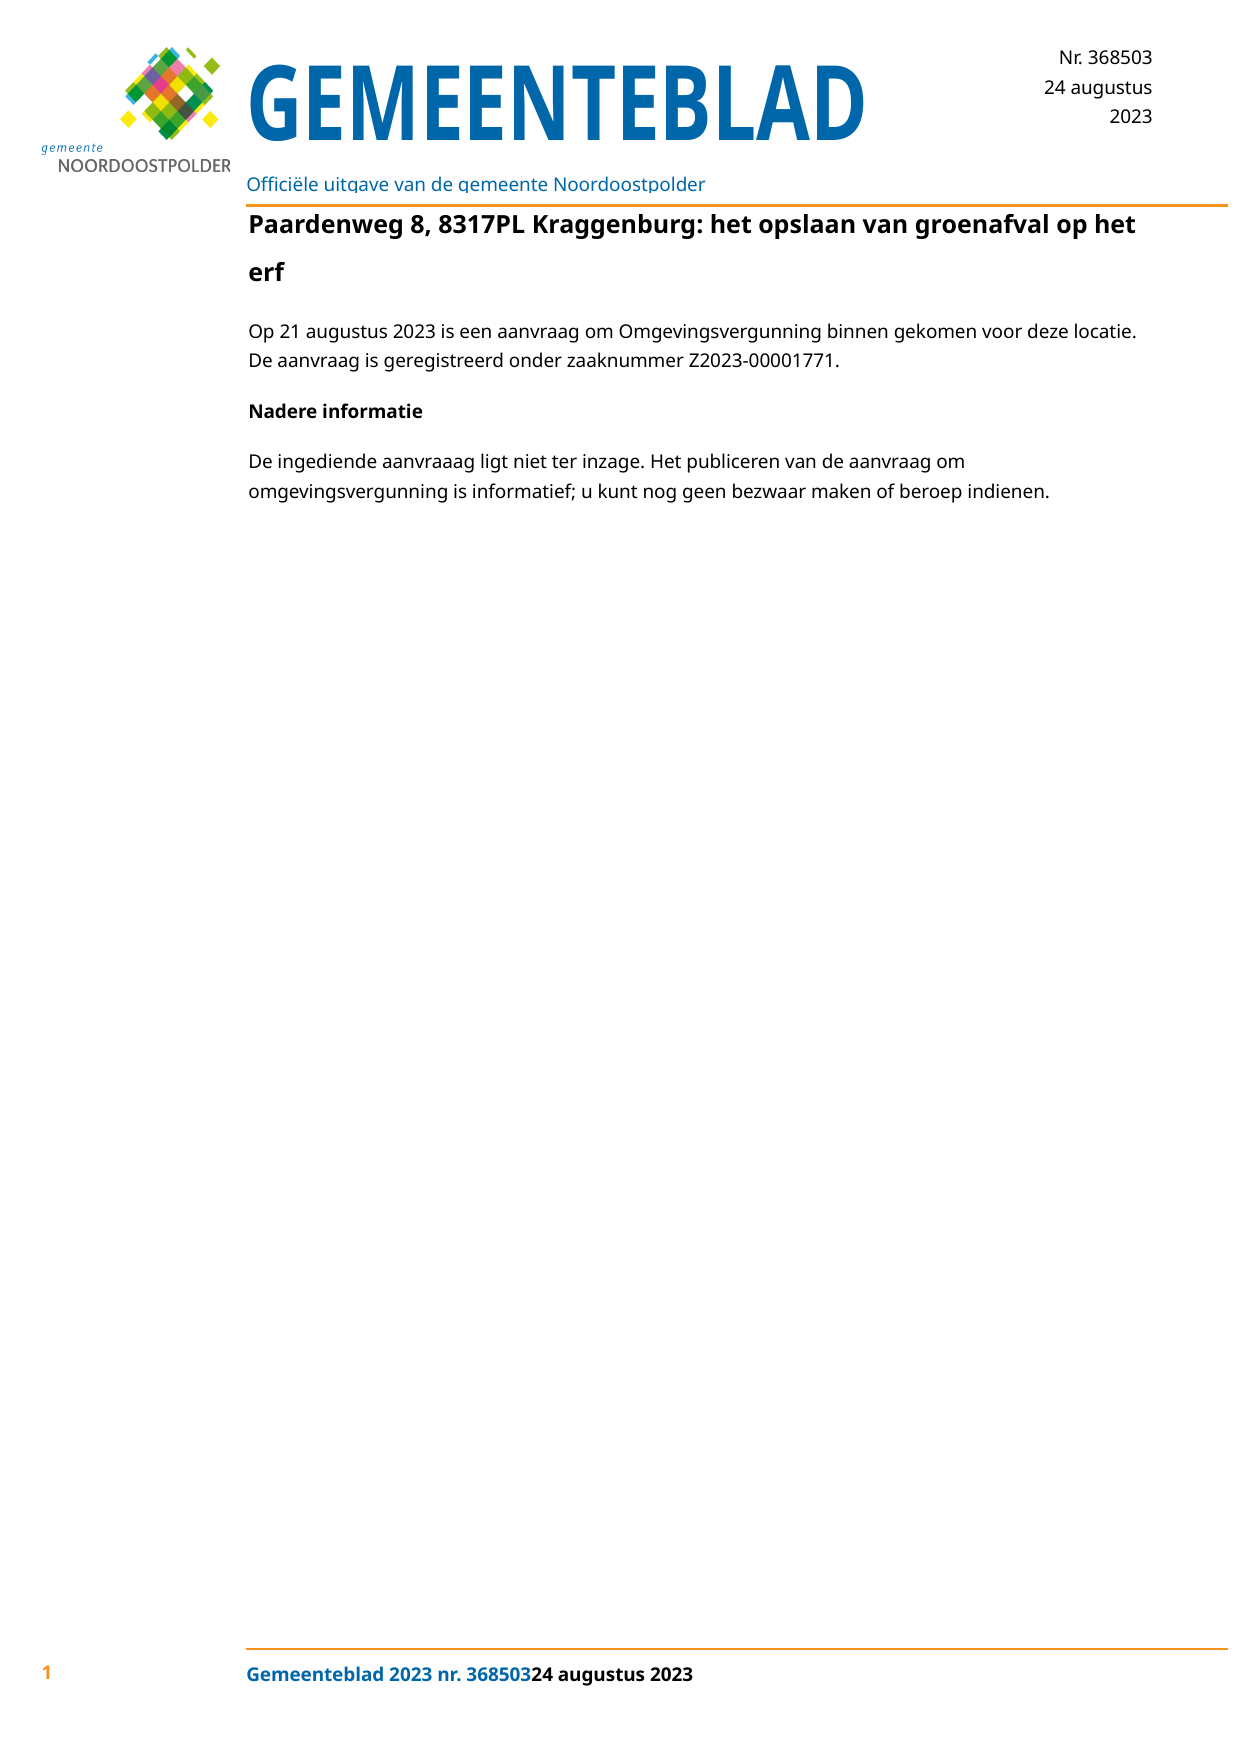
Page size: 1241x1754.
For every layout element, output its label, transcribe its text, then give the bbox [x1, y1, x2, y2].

text De ingediende aanvraaag ligt niet ter inzage. Het publiceren van de aanvraag om omgevingsvergunning is informatief; u kunt nog geen bezwaar maken of beroep indienen. [248, 448, 1152, 504]
picture [41, 47, 231, 172]
text Nadere informatie [248, 398, 1152, 424]
text Op 21 augustus 2023 is een aanvraag om Omgevingsvergunning binnen gekomen voor deze locatie. De aanvraag is geregistreerd onder zaaknummer Z2023-00001771. [248, 318, 1152, 373]
text Paardenweg 8, 8317PL Kraggenburg: het opslaan van groenafval op het erf [248, 207, 1152, 288]
